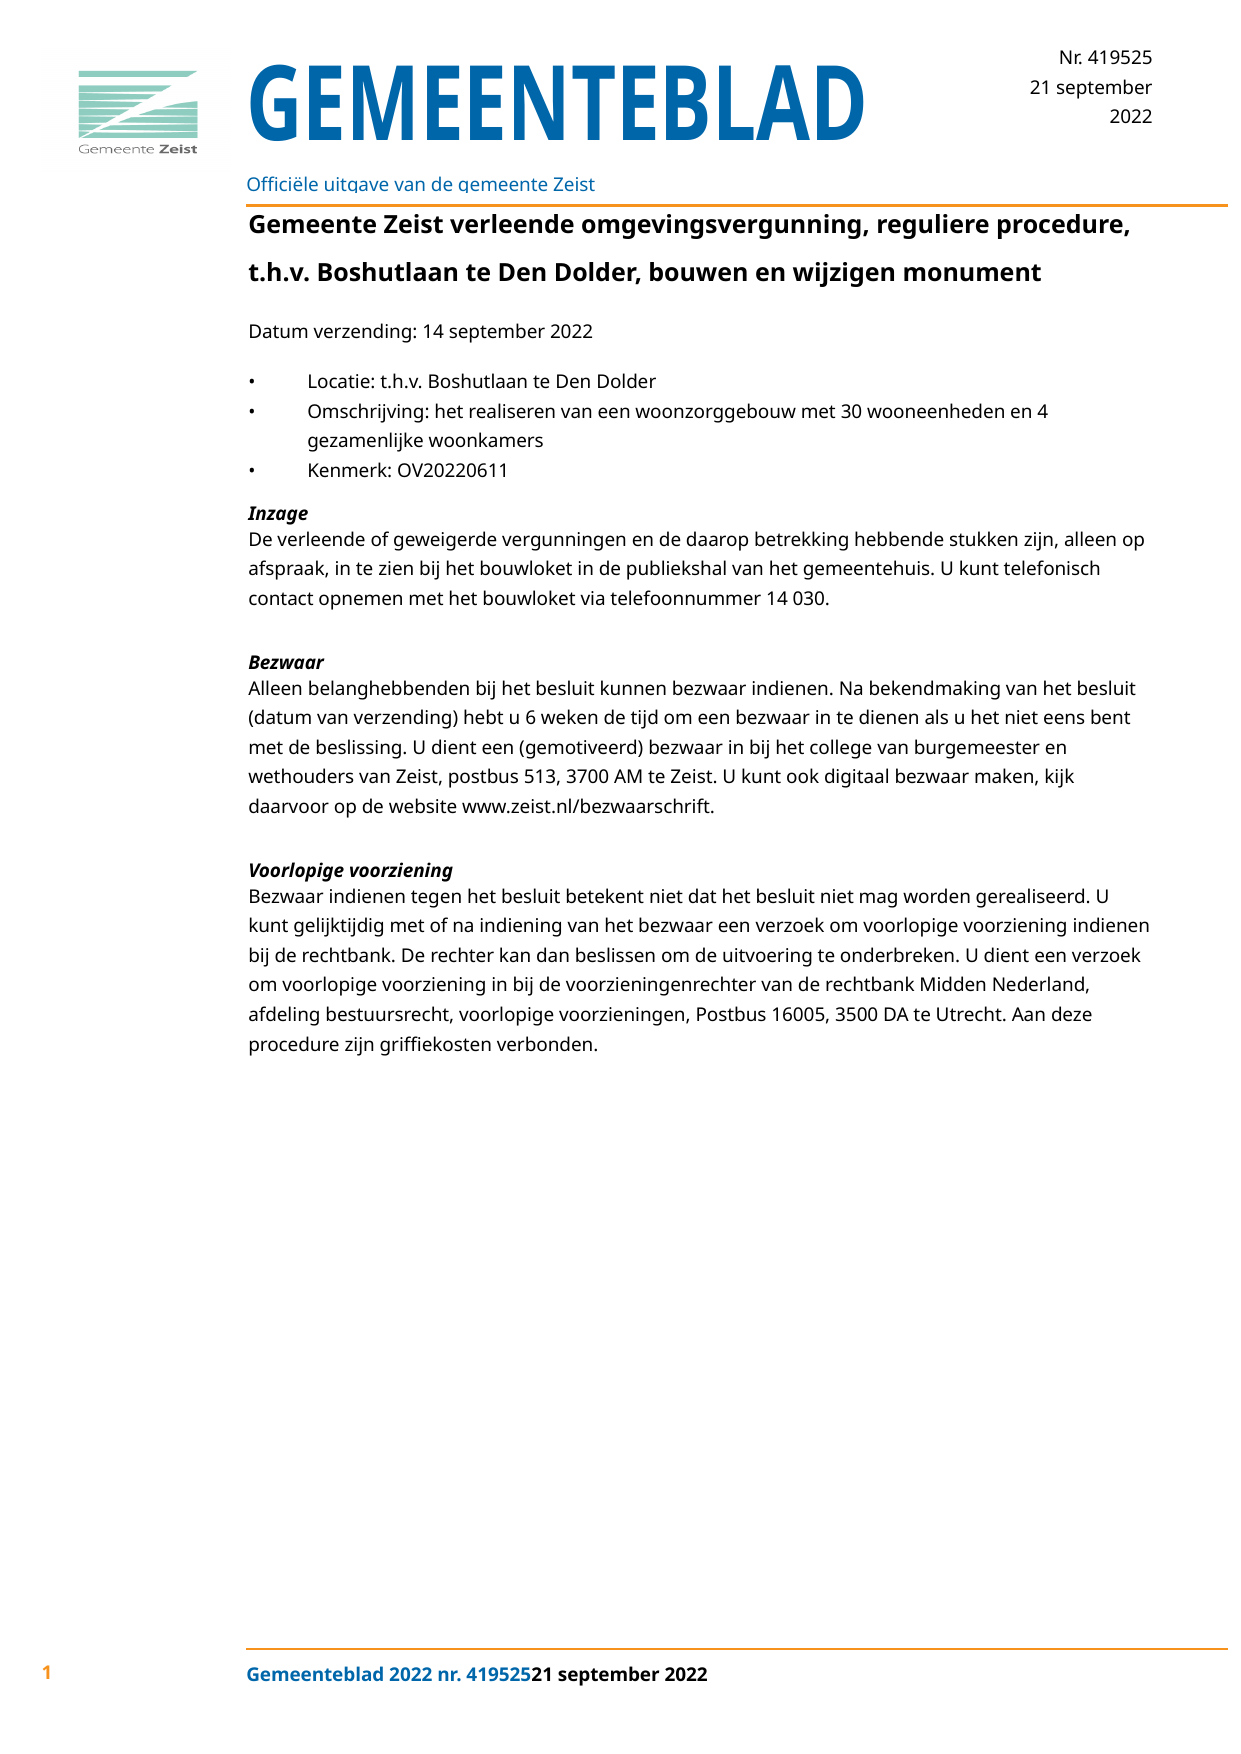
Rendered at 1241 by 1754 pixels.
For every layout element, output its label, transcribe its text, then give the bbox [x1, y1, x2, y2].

list Locatie: t.h.v. Boshutlaan te Den Dolder [248, 368, 1152, 394]
text Bezwaar indienen tegen het besluit betekent niet dat het besluit niet mag worden gerealiseerd. U kunt gelijktijdig met of na indiening van het bezwaar een verzoek om voorlopige voorziening indienen bij de rechtbank. De rechter kan dan beslissen om de uitvoering te onderbreken. U dient een verzoek om voorlopige voorziening in bij de voorzieningenrechter van de rechtbank Midden Nederland, afdeling bestuursrecht, voorlopige voorzieningen, Postbus 16005, 3500 DA te Utrecht. Aan deze procedure zijn griffiekosten verbonden. [248, 883, 1152, 1056]
list Kenmerk: OV20220611 [248, 457, 1152, 483]
text Alleen belanghebbenden bij het besluit kunnen bezwaar indienen. Na bekendmaking van het besluit (datum van verzending) hebt u 6 weken de tijd om een bezwaar in te dienen als u het niet eens bent met de beslissing. U dient een (gemotiveerd) bezwaar in bij het college van burgemeester en wethouders van Zeist, postbus 513, 3700 AM te Zeist. U kunt ook digitaal bezwaar maken, kijk daarvoor op de website www.zeist.nl/bezwaarschrift. [248, 675, 1152, 819]
text Voorlopige voorziening [248, 857, 1152, 883]
text Bezwaar [248, 649, 1152, 675]
picture [41, 47, 231, 172]
text De verleende of geweigerde vergunningen en de daarop betrekking hebbende stukken zijn, alleen op afspraak, in te zien bij het bouwloket in de publiekshal van het gemeentehuis. U kunt telefonisch contact opnemen met het bouwloket via telefoonnummer 14 030. [248, 526, 1152, 611]
text Datum verzending: 14 september 2022 [248, 318, 1152, 344]
text Inzage [248, 500, 1152, 526]
list Omschrijving: het realiseren van een woonzorggebouw met 30 wooneenheden en 4 gezamenlijke woonkamers [248, 398, 1152, 453]
text Gemeente Zeist verleende omgevingsvergunning, reguliere procedure, t.h.v. Boshutlaan te Den Dolder, bouwen en wijzigen monument [248, 207, 1152, 288]
